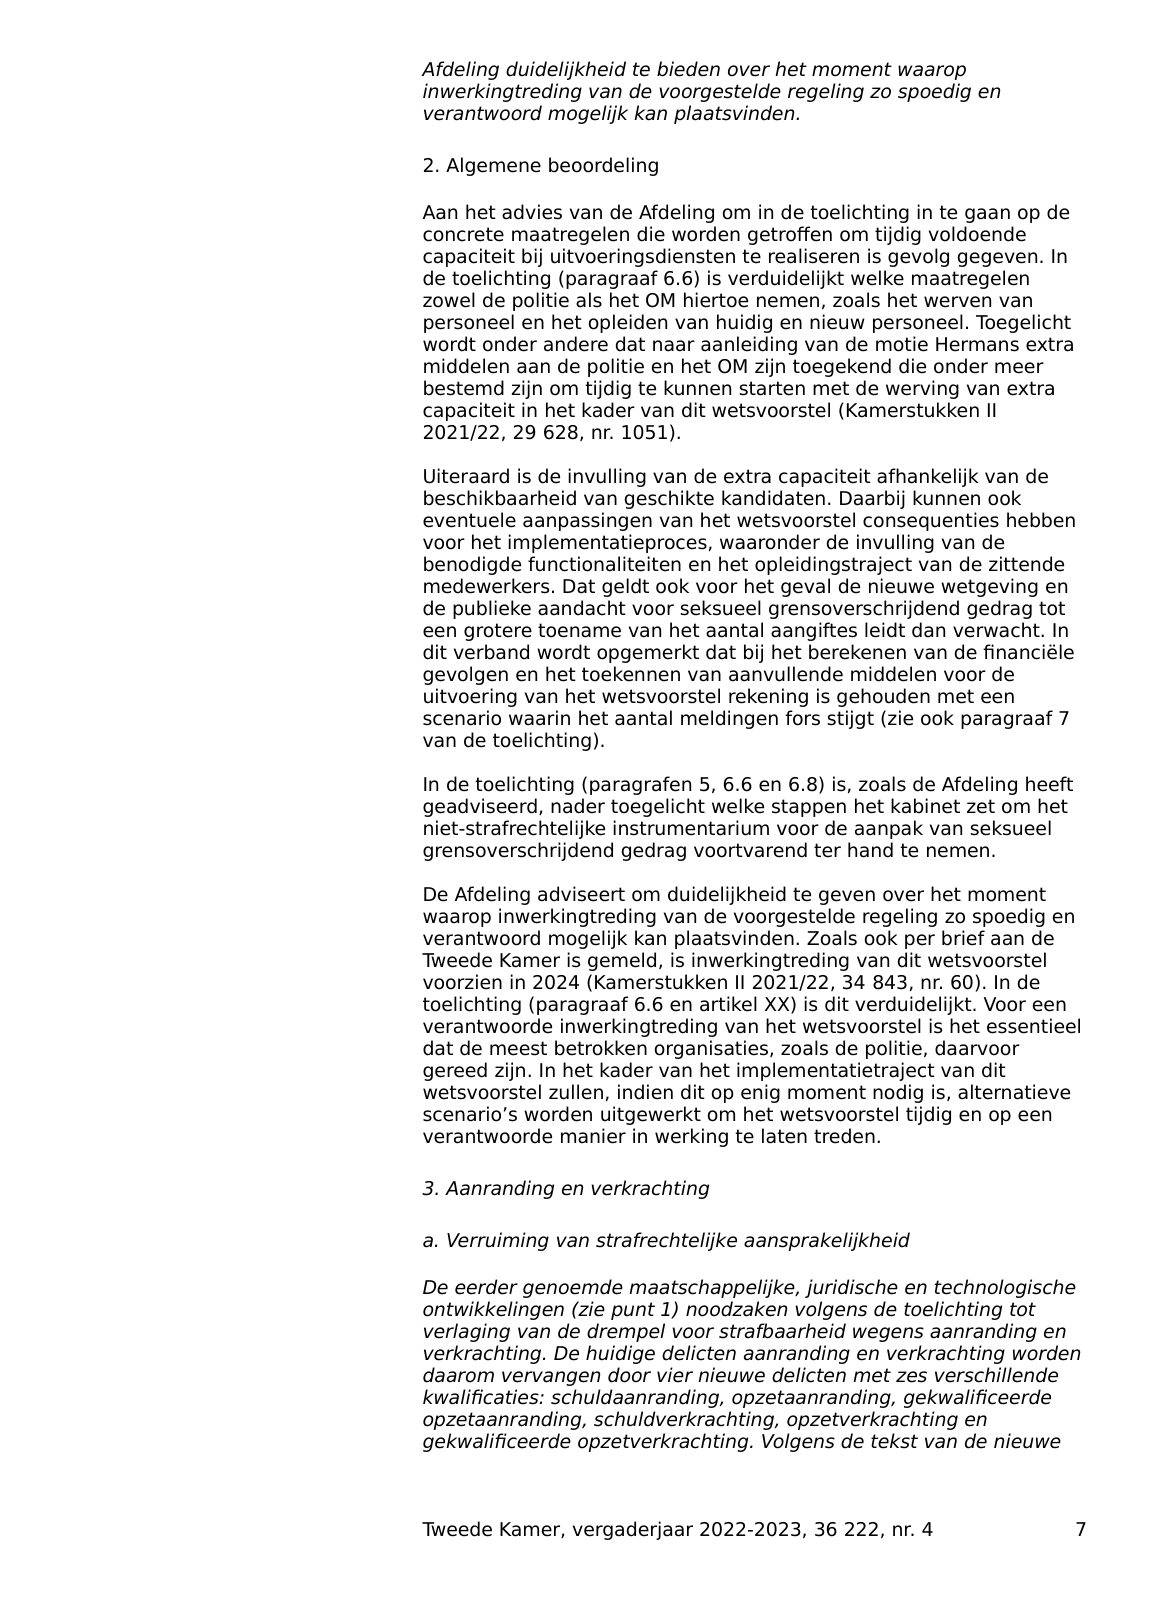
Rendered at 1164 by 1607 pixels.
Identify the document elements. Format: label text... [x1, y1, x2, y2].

text De Afdeling adviseert om duidelijkheid te geven over het moment waarop inwerkingtreding van de voorgestelde regeling zo spoedig en verantwoord mogelijk kan plaatsvinden. Zoals ook per brief aan de Tweede Kamer is gemeld, is inwerkingtreding van dit wetsvoorstel voorzien in 2024 (Kamerstukken II 2021/22, 34 843, nr. 60). In de toelichting (paragraaf 6.6 en artikel XX) is dit verduidelijkt. Voor een verantwoorde inwerkingtreding van het wetsvoorstel is het essentieel dat de meest betrokken organisaties, zoals de politie, daarvoor gereed zijn. In het kader van het implementatietraject van dit wetsvoorstel zullen, indien dit op enig moment nodig is, alternatieve scenario’s worden uitgewerkt om het wetsvoorstel tijdig en op een verantwoorde manier in werking te laten treden. [422, 884, 1087, 1148]
text Uiteraard is de invulling van de extra capaciteit afhankelijk van de beschikbaarheid van geschikte kandidaten. Daarbij kunnen ook eventuele aanpassingen van het wetsvoorstel consequenties hebben voor het implementatieproces, waaronder de invulling van de benodigde functionaliteiten en het opleidingstraject van de zittende medewerkers. Dat geldt ook voor het geval de nieuwe wetgeving en de publieke aandacht voor seksueel grensoverschrijdend gedrag tot een grotere toename van het aantal aangiftes leidt dan verwacht. In dit verband wordt opgemerkt dat bij het berekenen van de financiële gevolgen en het toekennen van aanvullende middelen voor de uitvoering van het wetsvoorstel rekening is gehouden met een scenario waarin het aantal meldingen fors stijgt (zie ook paragraaf 7 van de toelichting). [422, 466, 1087, 752]
subtitle 2. Algemene beoordeling [422, 155, 1087, 177]
text De eerder genoemde maatschappelijke, juridische en technologische ontwikkelingen (zie punt 1) noodzaken volgens de toelichting tot verlaging van de drempel voor strafbaarheid wegens aanranding en verkrachting. De huidige delicten aanranding en verkrachting worden daarom vervangen door vier nieuwe delicten met zes verschillende kwalificaties: schuldaanranding, opzetaanranding, gekwalificeerde opzetaanranding, schuldverkrachting, opzetverkrachting en gekwalificeerde opzetverkrachting. Volgens de tekst van de nieuwe [422, 1277, 1087, 1452]
subtitle a. Verruiming van strafrechtelijke aansprakelijkheid [422, 1230, 1087, 1252]
text Aan het advies van de Afdeling om in de toelichting in te gaan op de concrete maatregelen die worden getroffen om tijdig voldoende capaciteit bij uitvoeringsdiensten te realiseren is gevolg gegeven. In de toelichting (paragraaf 6.6) is verduidelijkt welke maatregelen zowel de politie als het OM hiertoe nemen, zoals het werven van personeel en het opleiden van huidig en nieuw personeel. Toegelicht wordt onder andere dat naar aanleiding van de motie Hermans extra middelen aan de politie en het OM zijn toegekend die onder meer bestemd zijn om tijdig te kunnen starten met de werving van extra capaciteit in het kader van dit wetsvoorstel (Kamerstukken II 2021/22, 29 628, nr. 1051). [422, 202, 1087, 444]
text In de toelichting (paragrafen 5, 6.6 en 6.8) is, zoals de Afdeling heeft geadviseerd, nader toegelicht welke stappen het kabinet zet om het niet-strafrechtelijke instrumentarium voor de aanpak van seksueel grensoverschrijdend gedrag voortvarend ter hand te nemen. [422, 774, 1087, 862]
text Afdeling duidelijkheid te bieden over het moment waarop inwerkingtreding van de voorgestelde regeling zo spoedig en verantwoord mogelijk kan plaatsvinden. [422, 59, 1087, 125]
subtitle 3. Aanranding en verkrachting [422, 1178, 1087, 1200]
